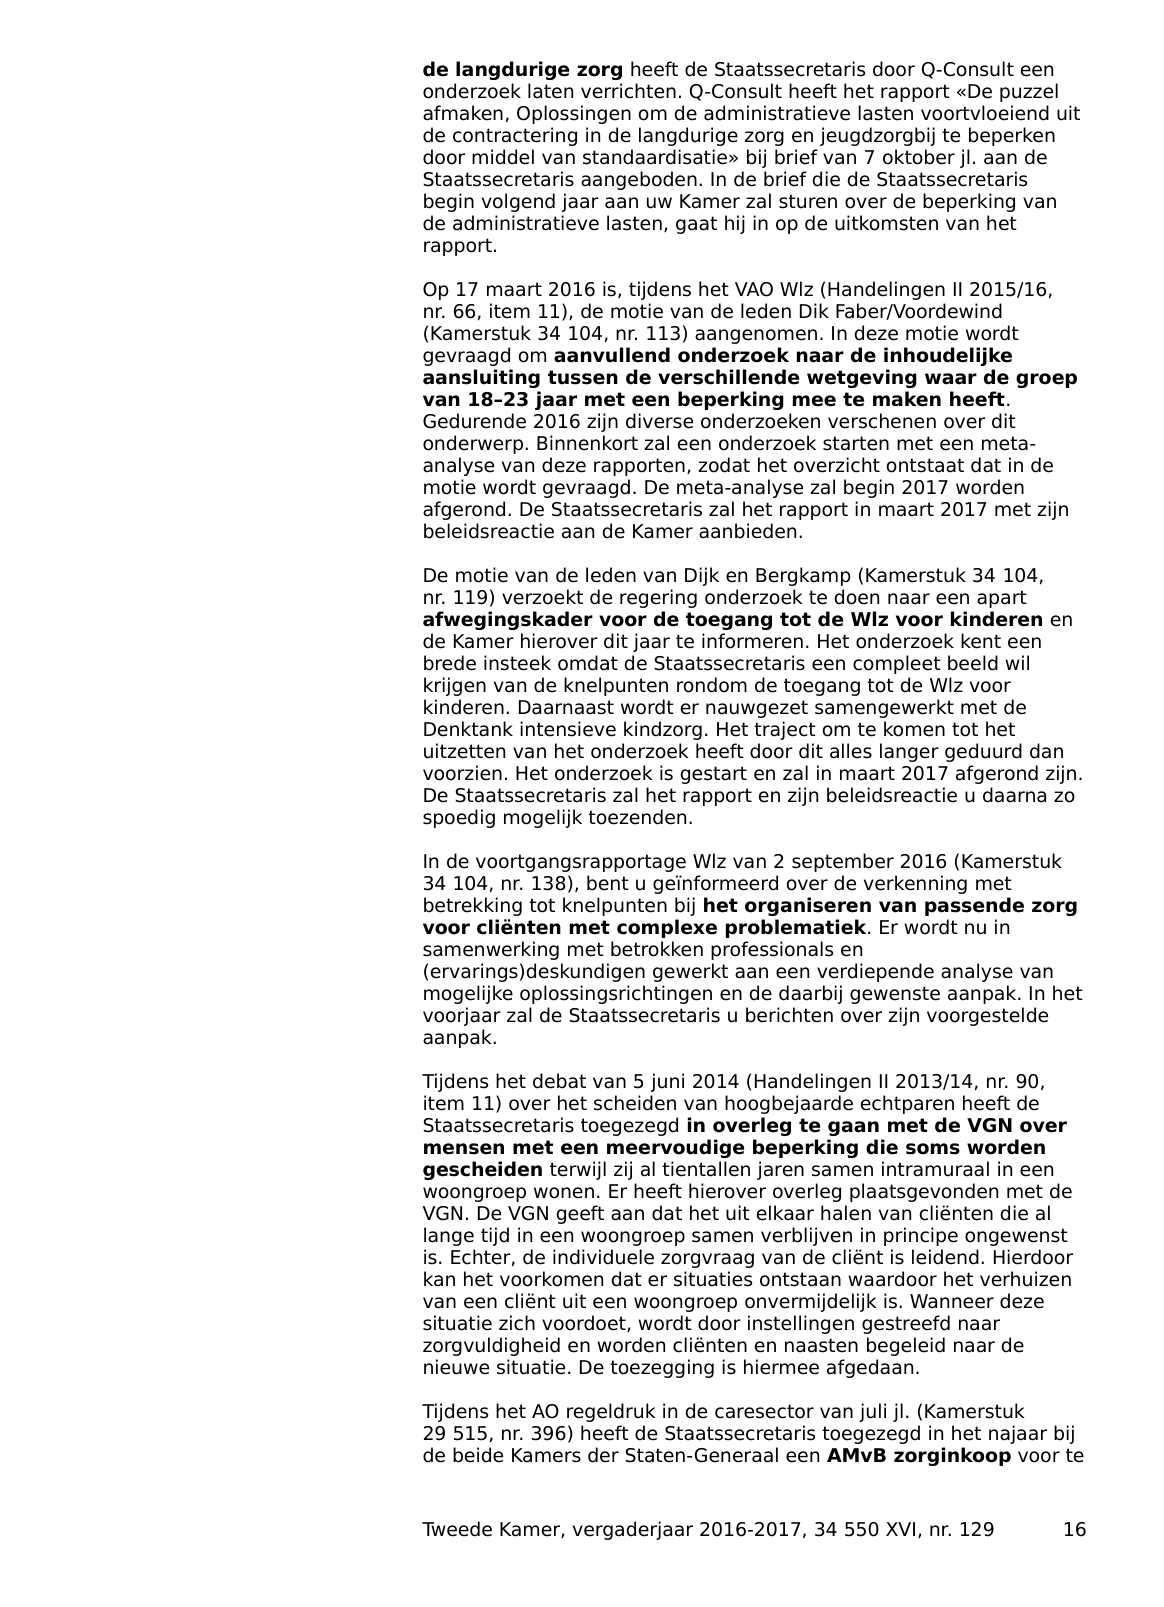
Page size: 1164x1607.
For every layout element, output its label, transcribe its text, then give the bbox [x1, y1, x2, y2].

text Tijdens het debat van 5 juni 2014 (Handelingen II 2013/14, nr. 90, item 11) over het scheiden van hoogbejaarde echtparen heeft de Staatssecretaris toegezegd in overleg te gaan met de VGN over mensen met een meervoudige beperking die soms worden gescheiden terwijl zij al tientallen jaren samen intramuraal in een woongroep wonen. Er heeft hierover overleg plaatsgevonden met de VGN. De VGN geeft aan dat het uit elkaar halen van cliënten die al lange tijd in een woongroep samen verblijven in principe ongewenst is. Echter, de individuele zorgvraag van de cliënt is leidend. Hierdoor kan het voorkomen dat er situaties ontstaan waardoor het verhuizen van een cliënt uit een woongroep onvermijdelijk is. Wanneer deze situatie zich voordoet, wordt door instellingen gestreefd naar zorgvuldigheid en worden cliënten en naasten begeleid naar de nieuwe situatie. De toezegging is hiermee afgedaan. [422, 1071, 1087, 1379]
text Tijdens het AO regeldruk in de caresector van juli jl. (Kamerstuk 29 515, nr. 396) heeft de Staatssecretaris toegezegd in het najaar bij de beide Kamers der Staten-Generaal een AMvB zorginkoop voor te [422, 1401, 1087, 1467]
text De motie van de leden van Dijk en Bergkamp (Kamerstuk 34 104, nr. 119) verzoekt de regering onderzoek te doen naar een apart afwegingskader voor de toegang tot de Wlz voor kinderen en de Kamer hierover dit jaar te informeren. Het onderzoek kent een brede insteek omdat de Staatssecretaris een compleet beeld wil krijgen van de knelpunten rondom de toegang tot de Wlz voor kinderen. Daarnaast wordt er nauwgezet samengewerkt met de Denktank intensieve kindzorg. Het traject om te komen tot het uitzetten van het onderzoek heeft door dit alles langer geduurd dan voorzien. Het onderzoek is gestart en zal in maart 2017 afgerond zijn. De Staatssecretaris zal het rapport en zijn beleidsreactie u daarna zo spoedig mogelijk toezenden. [422, 565, 1087, 829]
text de langdurige zorg heeft de Staatssecretaris door Q-Consult een onderzoek laten verrichten. Q-Consult heeft het rapport «De puzzel afmaken, Oplossingen om de administratieve lasten voortvloeiend uit de contractering in de langdurige zorg en jeugdzorgbij te beperken door middel van standaardisatie» bij brief van 7 oktober jl. aan de Staatssecretaris aangeboden. In de brief die de Staatssecretaris begin volgend jaar aan uw Kamer zal sturen over de beperking van de administratieve lasten, gaat hij in op de uitkomsten van het rapport. [422, 59, 1087, 257]
text In de voortgangsrapportage Wlz van 2 september 2016 (Kamerstuk 34 104, nr. 138), bent u geïnformeerd over de verkenning met betrekking tot knelpunten bij het organiseren van passende zorg voor cliënten met complexe problematiek. Er wordt nu in samenwerking met betrokken professionals en (ervarings)deskundigen gewerkt aan een verdiepende analyse van mogelijke oplossingsrichtingen en de daarbij gewenste aanpak. In het voorjaar zal de Staatssecretaris u berichten over zijn voorgestelde aanpak. [422, 851, 1087, 1049]
text Op 17 maart 2016 is, tijdens het VAO Wlz (Handelingen II 2015/16, nr. 66, item 11), de motie van de leden Dik Faber/Voordewind (Kamerstuk 34 104, nr. 113) aangenomen. In deze motie wordt gevraagd om aanvullend onderzoek naar de inhoudelijke aansluiting tussen de verschillende wetgeving waar de groep van 18–23 jaar met een beperking mee te maken heeft. Gedurende 2016 zijn diverse onderzoeken verschenen over dit onderwerp. Binnenkort zal een onderzoek starten met een meta-analyse van deze rapporten, zodat het overzicht ontstaat dat in de motie wordt gevraagd. De meta-analyse zal begin 2017 worden afgerond. De Staatssecretaris zal het rapport in maart 2017 met zijn beleidsreactie aan de Kamer aanbieden. [422, 279, 1087, 543]
